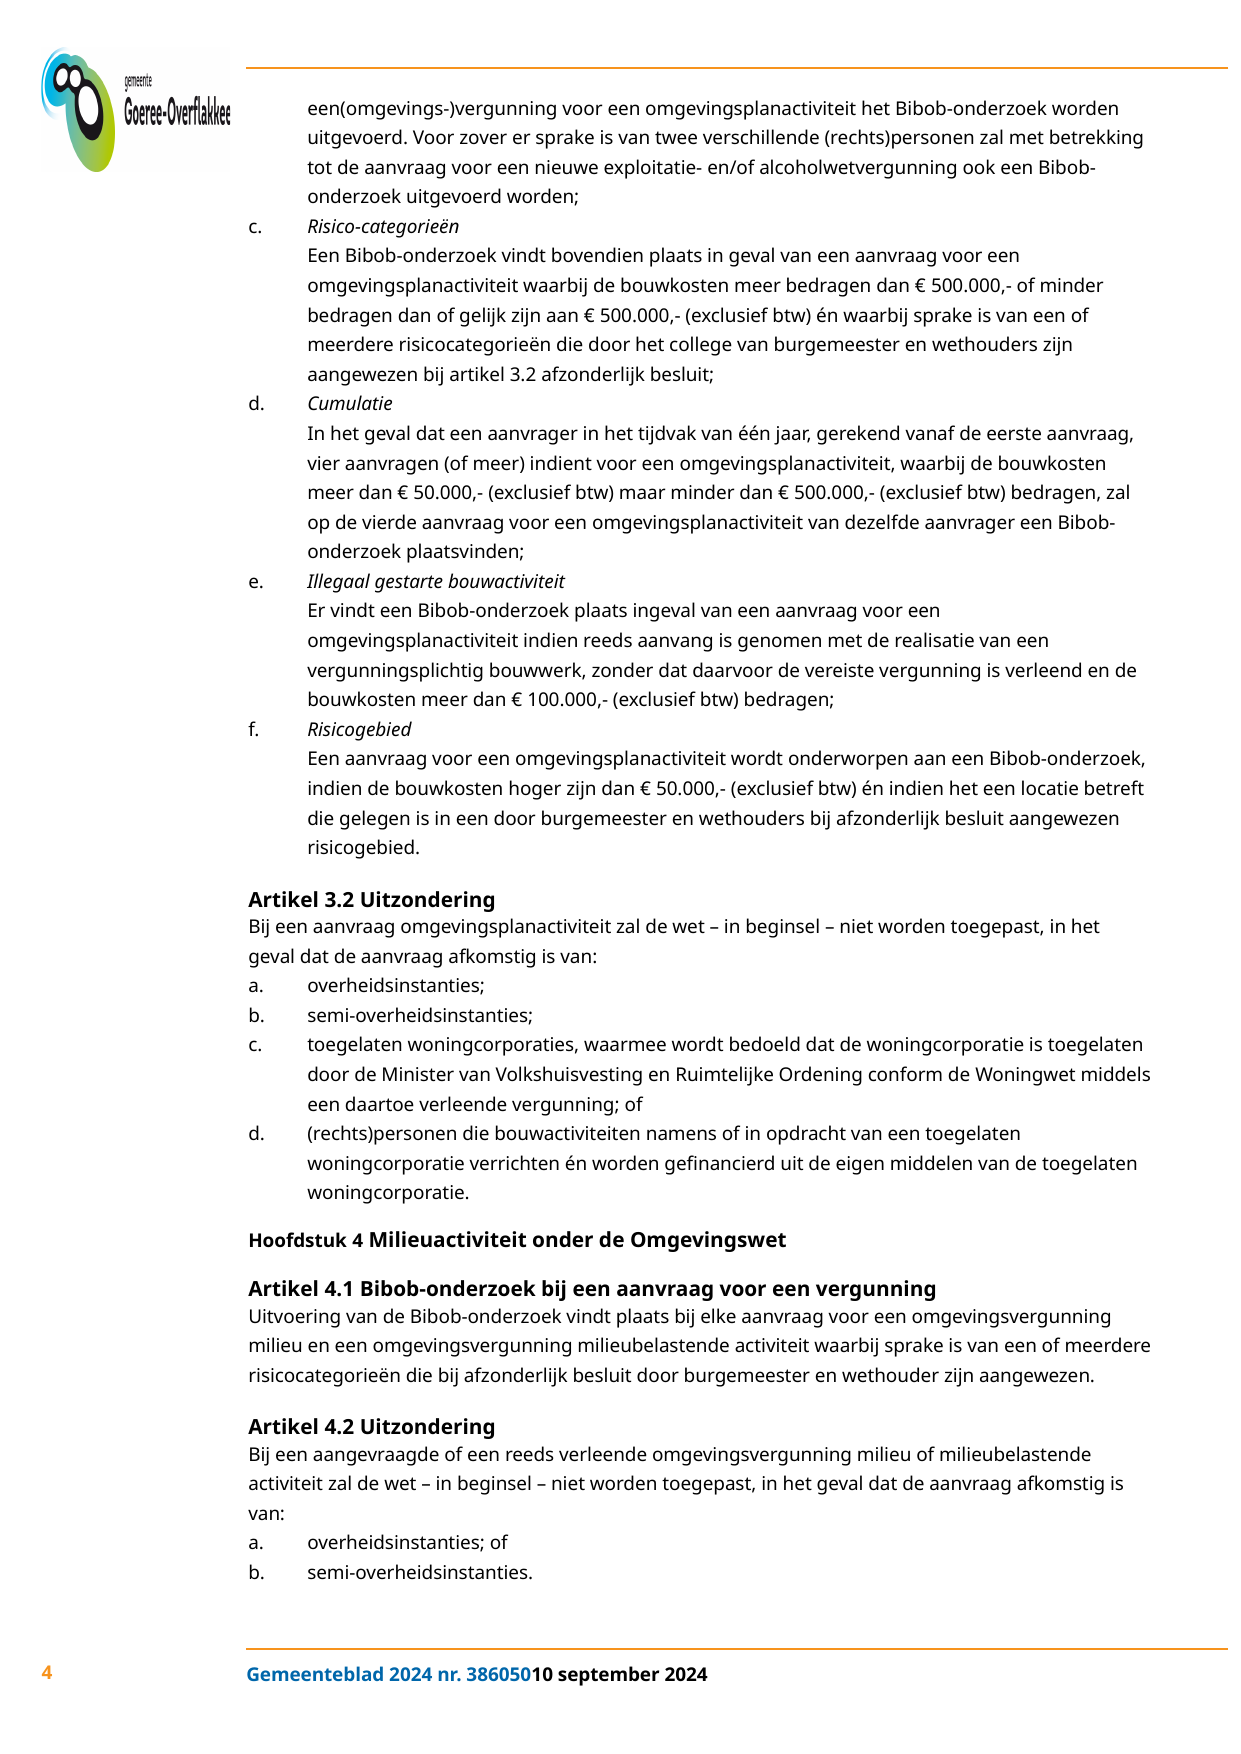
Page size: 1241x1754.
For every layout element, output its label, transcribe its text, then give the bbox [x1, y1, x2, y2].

list toegelaten woningcorporaties, waarmee wordt bedoeld dat de woningcorporatie is toegelaten door de Minister van Volkshuisvesting en Ruimtelijke Ordening conform de Woningwet middels een daartoe verleende vergunning; of [248, 1032, 1152, 1116]
list Illegaal gestarte bouwactiviteit [248, 568, 1152, 594]
list een(omgevings-)vergunning voor een omgevingsplanactiviteit het Bibob-onderzoek worden uitgevoerd. Voor zover er sprake is van twee verschillende (rechts)personen zal met betrekking tot de aanvraag voor een nieuwe exploitatie- en/of alcoholwetvergunning ook een Bibob-onderzoek uitgevoerd worden; [248, 95, 1152, 209]
list (rechts)personen die bouwactiviteiten namens of in opdracht van een toegelaten woningcorporatie verrichten én worden gefinancierd uit de eigen middelen van de toegelaten woningcorporatie. [248, 1120, 1152, 1205]
text Artikel 4.2 Uitzondering [248, 1412, 1152, 1441]
list semi-overheidsinstanties; [248, 1002, 1152, 1028]
list overheidsinstanties; of [248, 1529, 1152, 1555]
picture [41, 47, 231, 172]
list Een Bibob-onderzoek vindt bovendien plaats in geval van een aanvraag voor een omgevingsplanactiviteit waarbij de bouwkosten meer bedragen dan € 500.000,- of minder bedragen dan of gelijk zijn aan € 500.000,- (exclusief btw) én waarbij sprake is van een of meerdere risicocategorieën die door het college van burgemeester en wethouders zijn aangewezen bij artikel 3.2 afzonderlijk besluit; [248, 243, 1152, 387]
list Cumulatie [248, 391, 1152, 416]
text Bij een aangevraagde of een reeds verleende omgevingsvergunning milieu of milieubelastende activiteit zal de wet – in beginsel – niet worden toegepast, in het geval dat de aanvraag afkomstig is van: [248, 1441, 1152, 1526]
list Risico-categorieën [248, 213, 1152, 239]
list semi-overheidsinstanties. [248, 1559, 1152, 1585]
list Er vindt een Bibob-onderzoek plaats ingeval van een aanvraag voor een omgevingsplanactiviteit indien reeds aanvang is genomen met de realisatie van een vergunningsplichtig bouwwerk, zonder dat daarvoor de vereiste vergunning is verleend en de bouwkosten meer dan € 100.000,- (exclusief btw) bedragen; [248, 598, 1152, 712]
text Hoofdstuk 4 Milieuactiviteit onder de Omgevingswet [248, 1225, 1152, 1253]
list overheidsinstanties; [248, 972, 1152, 998]
list In het geval dat een aanvrager in het tijdvak van één jaar, gerekend vanaf de eerste aanvraag, vier aanvragen (of meer) indient voor een omgevingsplanactiviteit, waarbij de bouwkosten meer dan € 50.000,- (exclusief btw) maar minder dan € 500.000,- (exclusief btw) bedragen, zal op de vierde aanvraag voor een omgevingsplanactiviteit van dezelfde aanvrager een Bibob-onderzoek plaatsvinden; [248, 420, 1152, 564]
list Een aanvraag voor een omgevingsplanactiviteit wordt onderworpen aan een Bibob-onderzoek, indien de bouwkosten hoger zijn dan € 50.000,- (exclusief btw) én indien het een locatie betreft die gelegen is in een door burgemeester en wethouders bij afzonderlijk besluit aangewezen risicogebied. [248, 746, 1152, 860]
text Artikel 3.2 Uitzondering [248, 885, 1152, 913]
text Uitvoering van de Bibob-onderzoek vindt plaats bij elke aanvraag voor een omgevingsvergunning milieu en een omgevingsvergunning milieubelastende activiteit waarbij sprake is van een of meerdere risicocategorieën die bij afzonderlijk besluit door burgemeester en wethouder zijn aangewezen. [248, 1303, 1152, 1388]
text Bij een aanvraag omgevingsplanactiviteit zal de wet – in beginsel – niet worden toegepast, in het geval dat de aanvraag afkomstig is van: [248, 913, 1152, 968]
text Artikel 4.1 Bibob-onderzoek bij een aanvraag voor een vergunning [248, 1274, 1152, 1303]
list Risicogebied [248, 716, 1152, 742]
